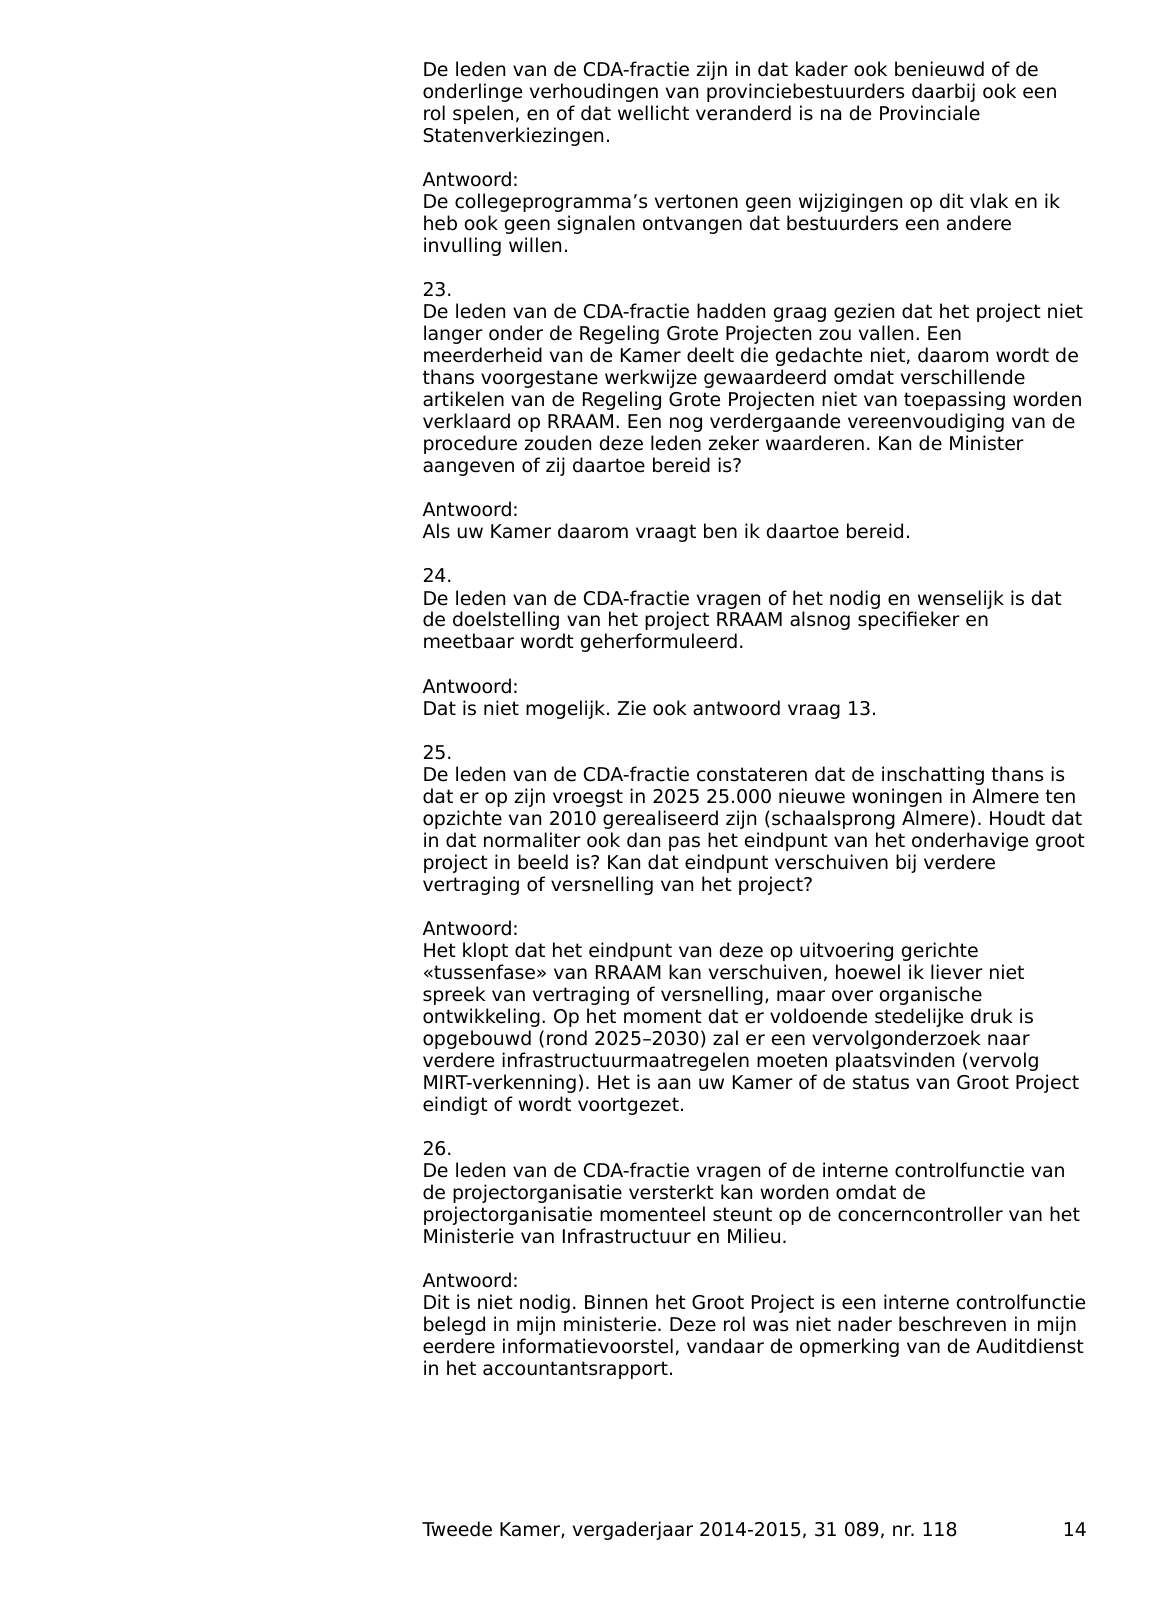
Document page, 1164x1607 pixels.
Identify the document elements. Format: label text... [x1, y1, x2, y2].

text De leden van de CDA-fractie hadden graag gezien dat het project niet langer onder de Regeling Grote Projecten zou vallen. Een meerderheid van de Kamer deelt die gedachte niet, daarom wordt de thans voorgestane werkwijze gewaardeerd omdat verschillende artikelen van de Regeling Grote Projecten niet van toepassing worden verklaard op RRAAM. Een nog verdergaande vereenvoudiging van de procedure zouden deze leden zeker waarderen. Kan de Minister aangeven of zij daartoe bereid is? [422, 301, 1087, 477]
text De collegeprogramma’s vertonen geen wijzigingen op dit vlak en ik heb ook geen signalen ontvangen dat bestuurders een andere invulling willen. [422, 191, 1087, 257]
text Antwoord: [422, 918, 1087, 940]
text De leden van de CDA-fractie zijn in dat kader ook benieuwd of de onderlinge verhoudingen van provinciebestuurders daarbij ook een rol spelen, en of dat wellicht veranderd is na de Provinciale Statenverkiezingen. [422, 59, 1087, 147]
text 24. [422, 565, 1087, 587]
text 23. [422, 279, 1087, 301]
text Antwoord: [422, 169, 1087, 191]
text Antwoord: [422, 499, 1087, 521]
text 25. [422, 742, 1087, 764]
text De leden van de CDA-fractie constateren dat de inschatting thans is dat er op zijn vroegst in 2025 25.000 nieuwe woningen in Almere ten opzichte van 2010 gerealiseerd zijn (schaalsprong Almere). Houdt dat in dat normaliter ook dan pas het eindpunt van het onderhavige groot project in beeld is? Kan dat eindpunt verschuiven bij verdere vertraging of versnelling van het project? [422, 764, 1087, 896]
text Antwoord: [422, 676, 1087, 697]
text De leden van de CDA-fractie vragen of het nodig en wenselijk is dat de doelstelling van het project RRAAM alsnog specifieker en meetbaar wordt geherformuleerd. [422, 587, 1087, 653]
text Dat is niet mogelijk. Zie ook antwoord vraag 13. [422, 697, 1087, 719]
text Het klopt dat het eindpunt van deze op uitvoering gerichte «tussenfase» van RRAAM kan verschuiven, hoewel ik liever niet spreek van vertraging of versnelling, maar over organische ontwikkeling. Op het moment dat er voldoende stedelijke druk is opgebouwd (rond 2025–2030) zal er een vervolgonderzoek naar verdere infrastructuurmaatregelen moeten plaatsvinden (vervolg MIRT-verkenning). Het is aan uw Kamer of de status van Groot Project eindigt of wordt voortgezet. [422, 940, 1087, 1116]
text Antwoord: [422, 1270, 1087, 1292]
text Dit is niet nodig. Binnen het Groot Project is een interne controlfunctie belegd in mijn ministerie. Deze rol was niet nader beschreven in mijn eerdere informatievoorstel, vandaar de opmerking van de Auditdienst in het accountantsrapport. [422, 1292, 1087, 1380]
text De leden van de CDA-fractie vragen of de interne controlfunctie van de projectorganisatie versterkt kan worden omdat de projectorganisatie momenteel steunt op de concerncontroller van het Ministerie van Infrastructuur en Milieu. [422, 1160, 1087, 1248]
text Als uw Kamer daarom vraagt ben ik daartoe bereid. [422, 521, 1087, 543]
text 26. [422, 1138, 1087, 1160]
